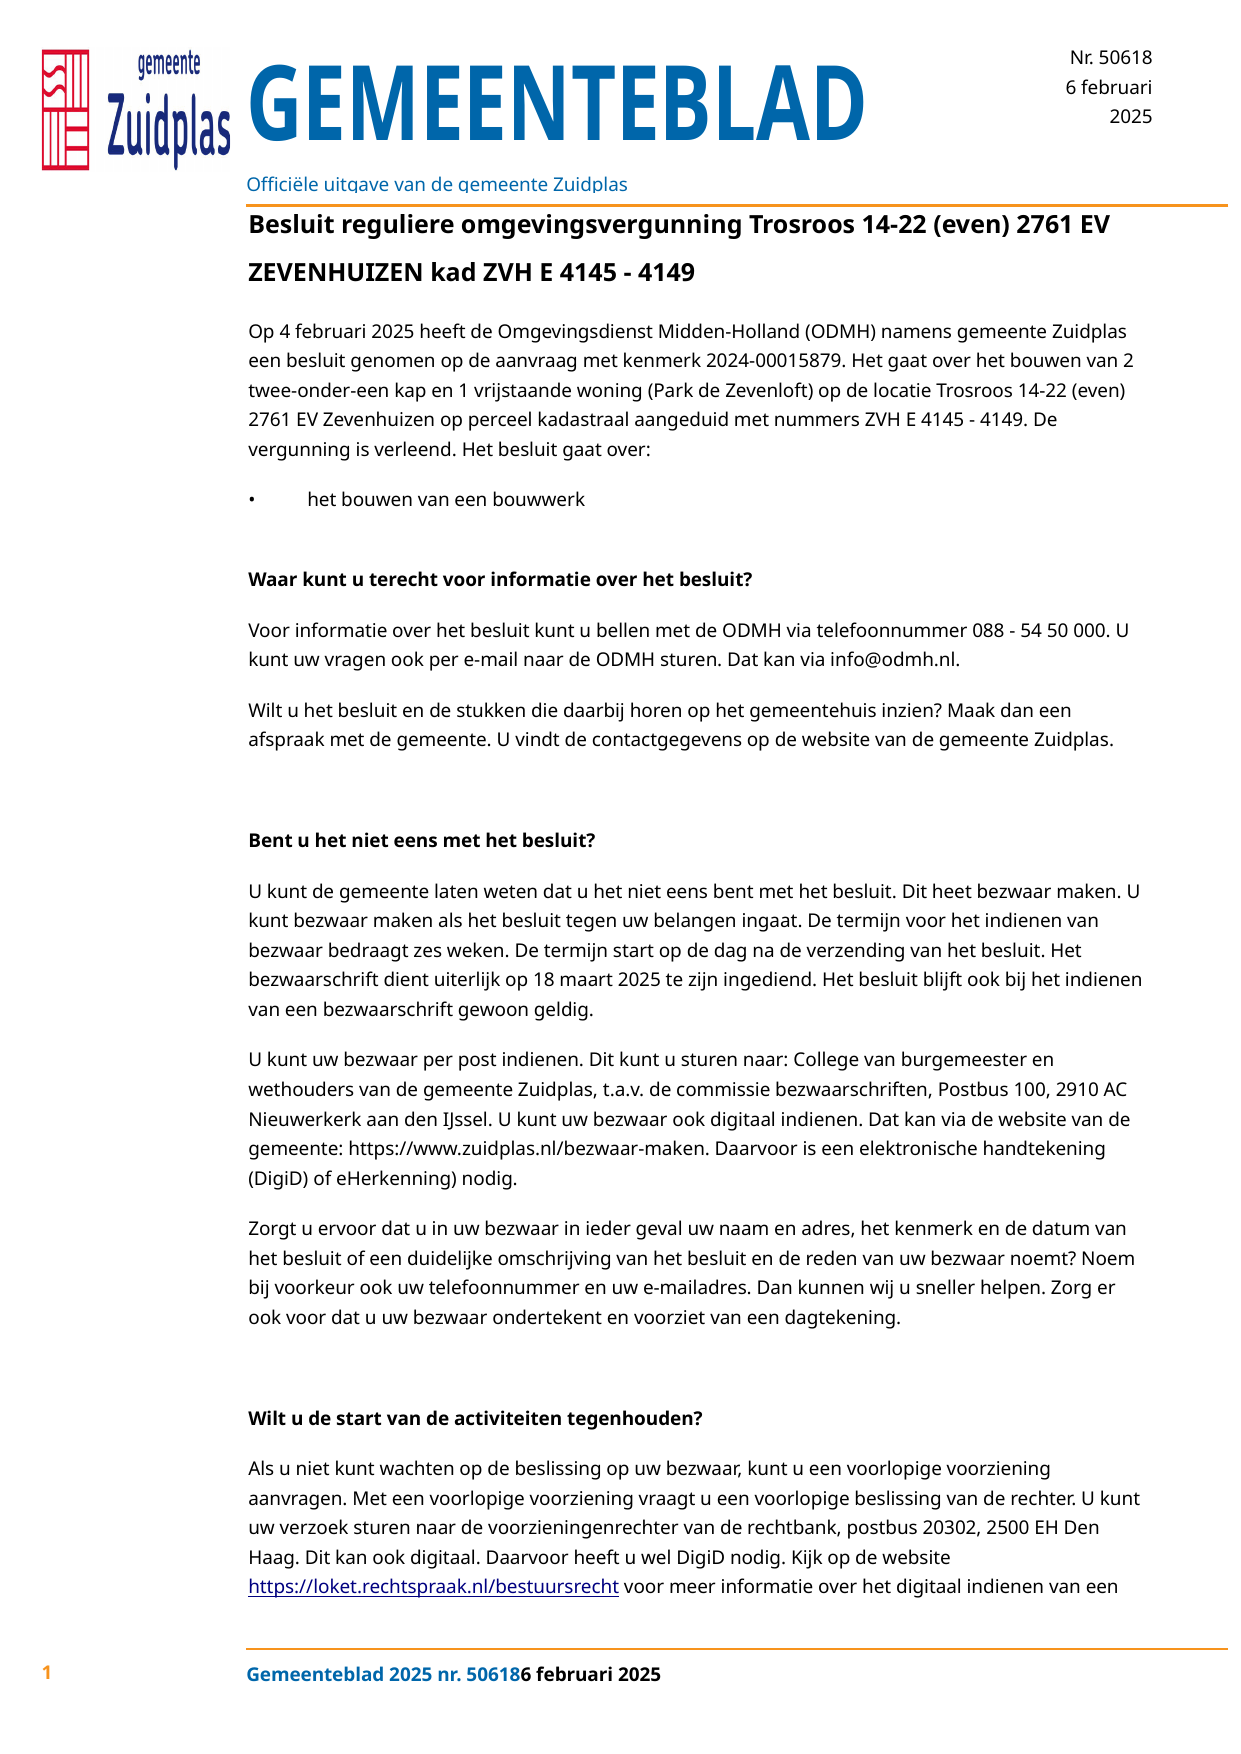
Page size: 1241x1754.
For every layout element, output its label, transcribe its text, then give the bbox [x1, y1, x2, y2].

text Bent u het niet eens met het besluit? [248, 827, 1152, 853]
list het bouwen van een bouwwerk [248, 487, 1152, 512]
text U kunt de gemeente laten weten dat u het niet eens bent met het besluit. Dit heet bezwaar maken. U kunt bezwaar maken als het besluit tegen uw belangen ingaat. De termijn voor het indienen van bezwaar bedraagt zes weken. De termijn start op de dag na de verzending van het besluit. Het bezwaarschrift dient uiterlijk op 18 maart 2025 te zijn ingediend. Het besluit blijft ook bij het indienen van een bezwaarschrift gewoon geldig. [248, 878, 1152, 1022]
picture [41, 47, 231, 172]
text Wilt u het besluit en de stukken die daarbij horen op het gemeentehuis inzien? Maak dan een afspraak met de gemeente. U vindt de contactgegevens op de website van de gemeente Zuidplas. [248, 697, 1152, 752]
text Voor informatie over het besluit kunt u bellen met de ODMH via telefoonnummer 088 - 54 50 000. U kunt uw vragen ook per e-mail naar de ODMH sturen. Dat kan via info@odmh.nl. [248, 617, 1152, 672]
text Wilt u de start van de activiteiten tegenhouden? [248, 1405, 1152, 1431]
text Besluit reguliere omgevingsvergunning Trosroos 14-22 (even) 2761 EV ZEVENHUIZEN kad ZVH E 4145 - 4149 [248, 207, 1152, 288]
text Als u niet kunt wachten op de beslissing op uw bezwaar, kunt u een voorlopige voorziening aanvragen. Met een voorlopige voorziening vraagt u een voorlopige beslissing van de rechter. U kunt uw verzoek sturen naar de voorzieningenrechter van de rechtbank, postbus 20302, 2500 EH Den Haag. Dit kan ook digitaal. Daarvoor heeft u wel DigiD nodig. Kijk op de website https://loket.rechtspraak.nl/bestuursrecht voor meer informatie over het digitaal indienen van een [248, 1455, 1152, 1599]
text U kunt uw bezwaar per post indienen. Dit kunt u sturen naar: College van burgemeester en wethouders van de gemeente Zuidplas, t.a.v. de commissie bezwaarschriften, Postbus 100, 2910 AC Nieuwerkerk aan den IJssel. U kunt uw bezwaar ook digitaal indienen. Dat kan via de website van de gemeente: https://www.zuidplas.nl/bezwaar-maken. Daarvoor is een elektronische handtekening (DigiD) of eHerkenning) nodig. [248, 1047, 1152, 1191]
text Op 4 februari 2025 heeft de Omgevingsdienst Midden-Holland (ODMH) namens gemeente Zuidplas een besluit genomen op de aanvraag met kenmerk 2024-00015879. Het gaat over het bouwen van 2 twee-onder-een kap en 1 vrijstaande woning (Park de Zevenloft) op de locatie Trosroos 14-22 (even) 2761 EV Zevenhuizen op perceel kadastraal aangeduid met nummers ZVH E 4145 - 4149. De vergunning is verleend. Het besluit gaat over: [248, 318, 1152, 462]
text Waar kunt u terecht voor informatie over het besluit? [248, 567, 1152, 592]
text Zorgt u ervoor dat u in uw bezwaar in ieder geval uw naam en adres, het kenmerk en de datum van het besluit of een duidelijke omschrijving van het besluit en de reden van uw bezwaar noemt? Noem bij voorkeur ook uw telefoonnummer en uw e-mailadres. Dan kunnen wij u sneller helpen. Zorg er ook voor dat u uw bezwaar ondertekent en voorziet van een dagtekening. [248, 1215, 1152, 1330]
